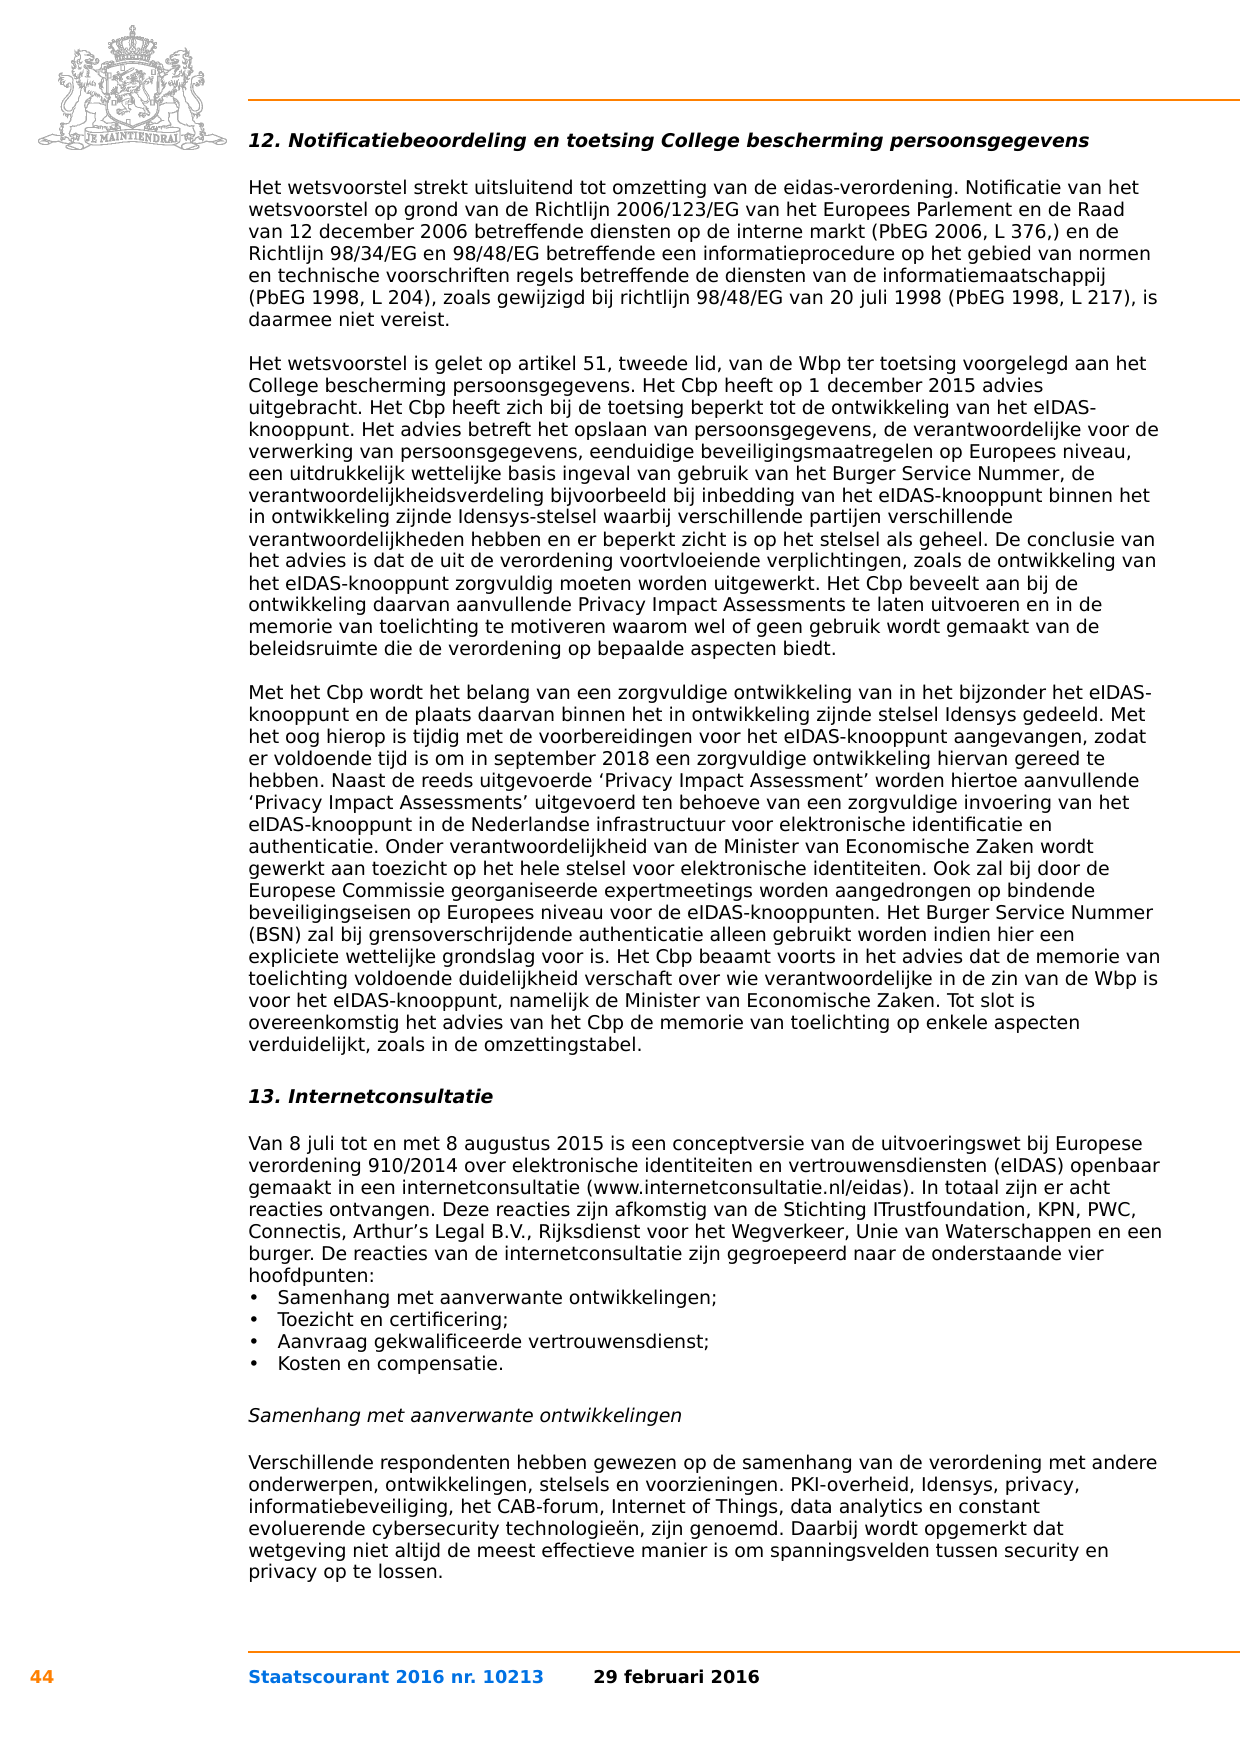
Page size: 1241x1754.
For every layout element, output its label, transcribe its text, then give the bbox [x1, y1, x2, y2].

text • Samenhang met aanverwante ontwikkelingen; [248, 1287, 1163, 1309]
picture [38, 25, 227, 150]
text • Toezicht en certificering; [248, 1309, 1163, 1331]
text Het wetsvoorstel strekt uitsluitend tot omzetting van de eidas-verordening. Notificatie van het wetsvoorstel op grond van de Richtlijn 2006/123/EG van het Europees Parlement en de Raad van 12 december 2006 betreffende diensten op de interne markt (PbEG 2006, L 376,) en de Richtlijn 98/34/EG en 98/48/EG betreffende een informatieprocedure op het gebied van normen en technische voorschriften regels betreffende de diensten van de informatiemaatschappij (PbEG 1998, L 204), zoals gewijzigd bij richtlijn 98/48/EG van 20 juli 1998 (PbEG 1998, L 217), is daarmee niet vereist. [248, 177, 1163, 331]
text Het wetsvoorstel is gelet op artikel 51, tweede lid, van de Wbp ter toetsing voorgelegd aan het College bescherming persoonsgegevens. Het Cbp heeft op 1 december 2015 advies uitgebracht. Het Cbp heeft zich bij de toetsing beperkt tot de ontwikkeling van het eIDAS-knooppunt. Het advies betreft het opslaan van persoonsgegevens, de verantwoordelijke voor de verwerking van persoonsgegevens, eenduidige beveiligingsmaatregelen op Europees niveau, een uitdrukkelijk wettelijke basis ingeval van gebruik van het Burger Service Nummer, de verantwoordelijkheidsverdeling bijvoorbeeld bij inbedding van het eIDAS-knooppunt binnen het in ontwikkeling zijnde Idensys-stelsel waarbij verschillende partijen verschillende verantwoordelijkheden hebben en er beperkt zicht is op het stelsel als geheel. De conclusie van het advies is dat de uit de verordening voortvloeiende verplichtingen, zoals de ontwikkeling van het eIDAS-knooppunt zorgvuldig moeten worden uitgewerkt. Het Cbp beveelt aan bij de ontwikkeling daarvan aanvullende Privacy Impact Assessments te laten uitvoeren en in de memorie van toelichting te motiveren waarom wel of geen gebruik wordt gemaakt van de beleidsruimte die de verordening op bepaalde aspecten biedt. [248, 353, 1163, 660]
text • Kosten en compensatie. [248, 1353, 1163, 1374]
subtitle 13. Internetconsultatie [248, 1086, 1163, 1108]
text Met het Cbp wordt het belang van een zorgvuldige ontwikkeling van in het bijzonder het eIDAS-knooppunt en de plaats daarvan binnen het in ontwikkeling zijnde stelsel Idensys gedeeld. Met het oog hierop is tijdig met de voorbereidingen voor het eIDAS-knooppunt aangevangen, zodat er voldoende tijd is om in september 2018 een zorgvuldige ontwikkeling hiervan gereed te hebben. Naast de reeds uitgevoerde ‘Privacy Impact Assessment’ worden hiertoe aanvullende ‘Privacy Impact Assessments’ uitgevoerd ten behoeve van een zorgvuldige invoering van het eIDAS-knooppunt in de Nederlandse infrastructuur voor elektronische identificatie en authenticatie. Onder verantwoordelijkheid van de Minister van Economische Zaken wordt gewerkt aan toezicht op het hele stelsel voor elektronische identiteiten. Ook zal bij door de Europese Commissie georganiseerde expertmeetings worden aangedrongen op bindende beveiligingseisen op Europees niveau voor de eIDAS-knooppunten. Het Burger Service Nummer (BSN) zal bij grensoverschrijdende authenticatie alleen gebruikt worden indien hier een expliciete wettelijke grondslag voor is. Het Cbp beaamt voorts in het advies dat de memorie van toelichting voldoende duidelijkheid verschaft over wie verantwoordelijke in de zin van de Wbp is voor het eIDAS-knooppunt, namelijk de Minister van Economische Zaken. Tot slot is overeenkomstig het advies van het Cbp de memorie van toelichting op enkele aspecten verduidelijkt, zoals in de omzettingstabel. [248, 682, 1163, 1056]
text Verschillende respondenten hebben gewezen op de samenhang van de verordening met andere onderwerpen, ontwikkelingen, stelsels en voorzieningen. PKI-overheid, Idensys, privacy, informatiebeveiliging, het CAB-forum, Internet of Things, data analytics en constant evoluerende cybersecurity technologieën, zijn genoemd. Daarbij wordt opgemerkt dat wetgeving niet altijd de meest effectieve manier is om spanningsvelden tussen security en privacy op te lossen. [248, 1452, 1163, 1583]
text Van 8 juli tot en met 8 augustus 2015 is een conceptversie van de uitvoeringswet bij Europese verordening 910/2014 over elektronische identiteiten en vertrouwensdiensten (eIDAS) openbaar gemaakt in een internetconsultatie (www.internetconsultatie.nl/eidas). In totaal zijn er acht reacties ontvangen. Deze reacties zijn afkomstig van de Stichting ITrustfoundation, KPN, PWC, Connectis, Arthur’s Legal B.V., Rijksdienst voor het Wegverkeer, Unie van Waterschappen en een burger. De reacties van de internetconsultatie zijn gegroepeerd naar de onderstaande vier hoofdpunten: [248, 1133, 1163, 1287]
subtitle Samenhang met aanverwante ontwikkelingen [248, 1404, 1163, 1427]
subtitle 12. Notificatiebeoordeling en toetsing College bescherming persoonsgegevens [248, 130, 1163, 152]
text • Aanvraag gekwalificeerde vertrouwensdienst; [248, 1331, 1163, 1353]
